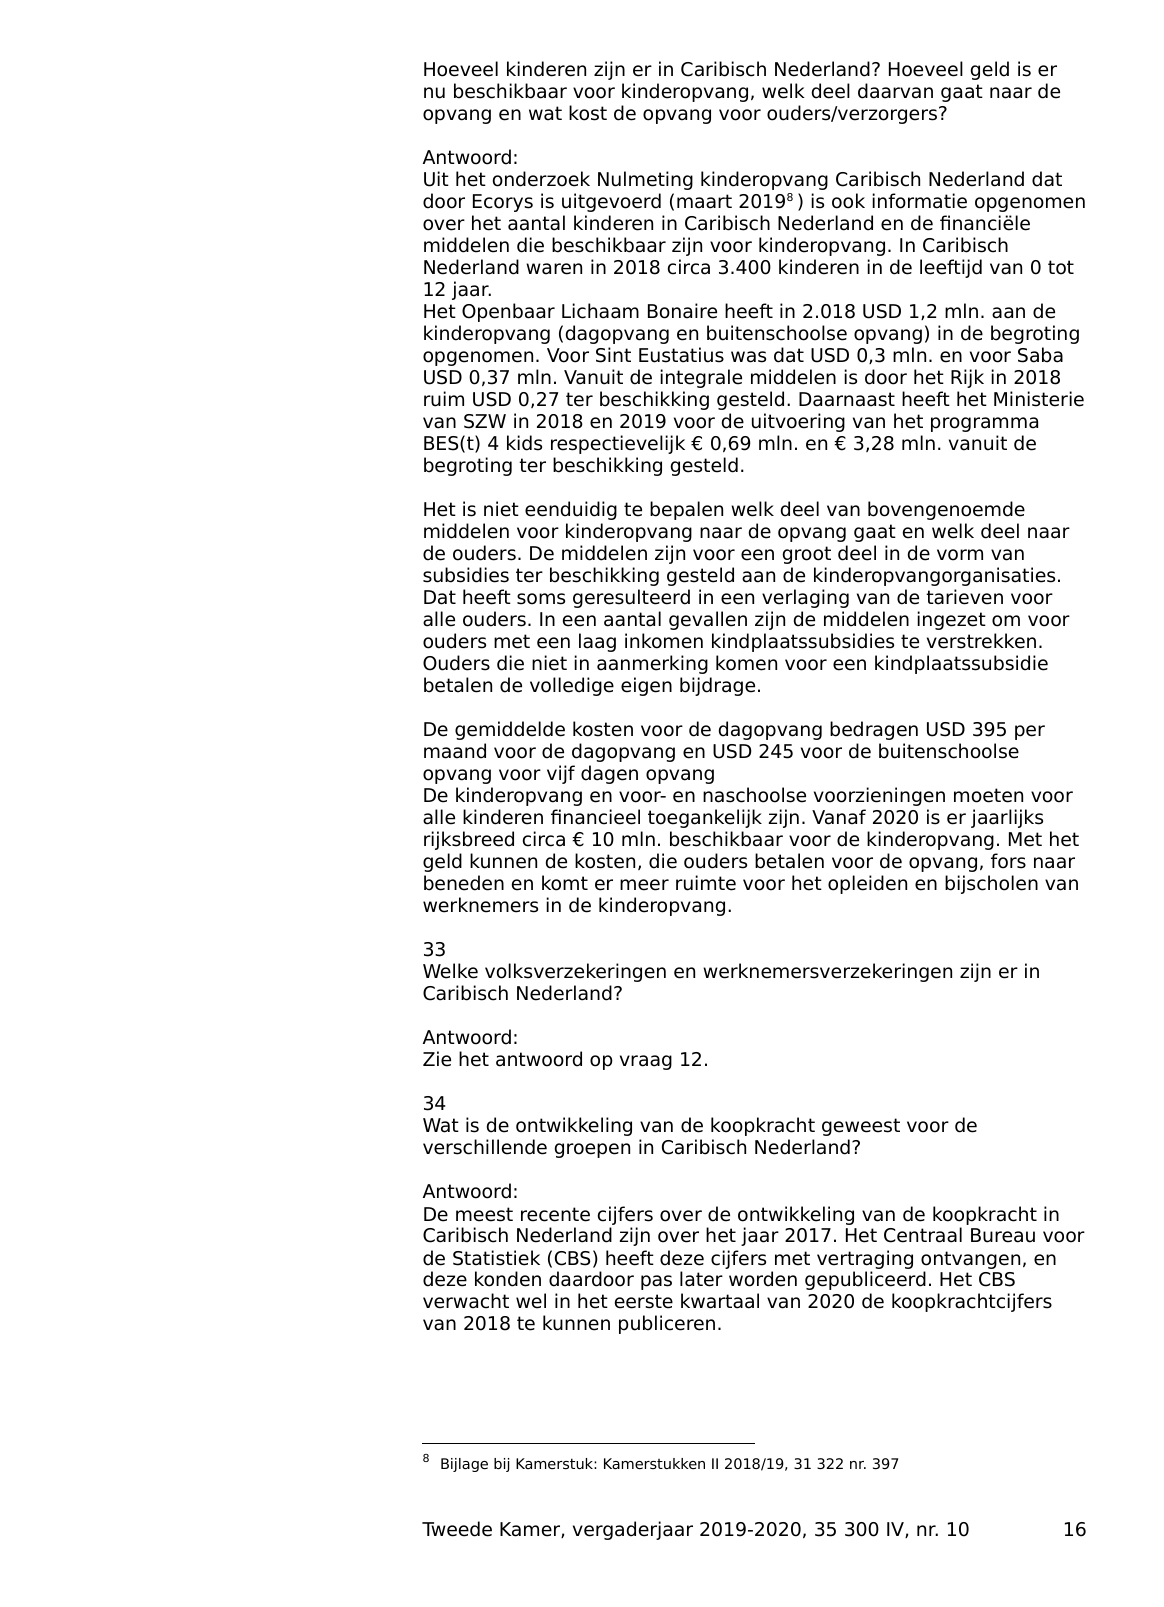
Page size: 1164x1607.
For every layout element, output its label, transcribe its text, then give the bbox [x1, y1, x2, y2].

text Antwoord: [422, 147, 1087, 169]
text De gemiddelde kosten voor de dagopvang bedragen USD 395 per maand voor de dagopvang en USD 245 voor de buitenschoolse opvang voor vijf dagen opvang [422, 719, 1087, 785]
text Het is niet eenduidig te bepalen welk deel van bovengenoemde middelen voor kinderopvang naar de opvang gaat en welk deel naar de ouders. De middelen zijn voor een groot deel in de vorm van subsidies ter beschikking gesteld aan de kinderopvangorganisaties. Dat heeft soms geresulteerd in een verlaging van de tarieven voor alle ouders. In een aantal gevallen zijn de middelen ingezet om voor ouders met een laag inkomen kindplaatssubsidies te verstrekken. Ouders die niet in aanmerking komen voor een kindplaatssubsidie betalen de volledige eigen bijdrage. [422, 499, 1087, 697]
text De meest recente cijfers over de ontwikkeling van de koopkracht in Caribisch Nederland zijn over het jaar 2017. Het Centraal Bureau voor de Statistiek (CBS) heeft deze cijfers met vertraging ontvangen, en deze konden daardoor pas later worden gepubliceerd. Het CBS verwacht wel in het eerste kwartaal van 2020 de koopkrachtcijfers van 2018 te kunnen publiceren. [422, 1203, 1087, 1335]
text Het Openbaar Lichaam Bonaire heeft in 2.018 USD 1,2 mln. aan de kinderopvang (dagopvang en buitenschoolse opvang) in de begroting opgenomen. Voor Sint Eustatius was dat USD 0,3 mln. en voor Saba USD 0,37 mln. Vanuit de integrale middelen is door het Rijk in 2018 ruim USD 0,27 ter beschikking gesteld. Daarnaast heeft het Ministerie van SZW in 2018 en 2019 voor de uitvoering van het programma BES(t) 4 kids respectievelijk € 0,69 mln. en € 3,28 mln. vanuit de begroting ter beschikking gesteld. [422, 301, 1087, 477]
text 34 [422, 1093, 1087, 1115]
text Bijlage bij Kamerstuk: Kamerstukken II 2018/19, 31 322 nr. 397 [422, 1452, 1087, 1474]
text De kinderopvang en voor- en naschoolse voorzieningen moeten voor alle kinderen financieel toegankelijk zijn. Vanaf 2020 is er jaarlijks rijksbreed circa € 10 mln. beschikbaar voor de kinderopvang. Met het geld kunnen de kosten, die ouders betalen voor de opvang, fors naar beneden en komt er meer ruimte voor het opleiden en bijscholen van werknemers in de kinderopvang. [422, 785, 1087, 917]
text 33 [422, 939, 1087, 961]
text Hoeveel kinderen zijn er in Caribisch Nederland? Hoeveel geld is er nu beschikbaar voor kinderopvang, welk deel daarvan gaat naar de opvang en wat kost de opvang voor ouders/verzorgers? [422, 59, 1087, 125]
text Zie het antwoord op vraag 12. [422, 1049, 1087, 1071]
text Antwoord: [422, 1181, 1087, 1203]
text Uit het onderzoek Nulmeting kinderopvang Caribisch Nederland dat door Ecorys is uitgevoerd (maart 2019) is ook informatie opgenomen over het aantal kinderen in Caribisch Nederland en de financiële middelen die beschikbaar zijn voor kinderopvang. In Caribisch Nederland waren in 2018 circa 3.400 kinderen in de leeftijd van 0 tot 12 jaar. [422, 169, 1087, 301]
text Wat is de ontwikkeling van de koopkracht geweest voor de verschillende groepen in Caribisch Nederland? [422, 1115, 1087, 1159]
text Welke volksverzekeringen en werknemersverzekeringen zijn er in Caribisch Nederland? [422, 961, 1087, 1005]
text Antwoord: [422, 1027, 1087, 1049]
